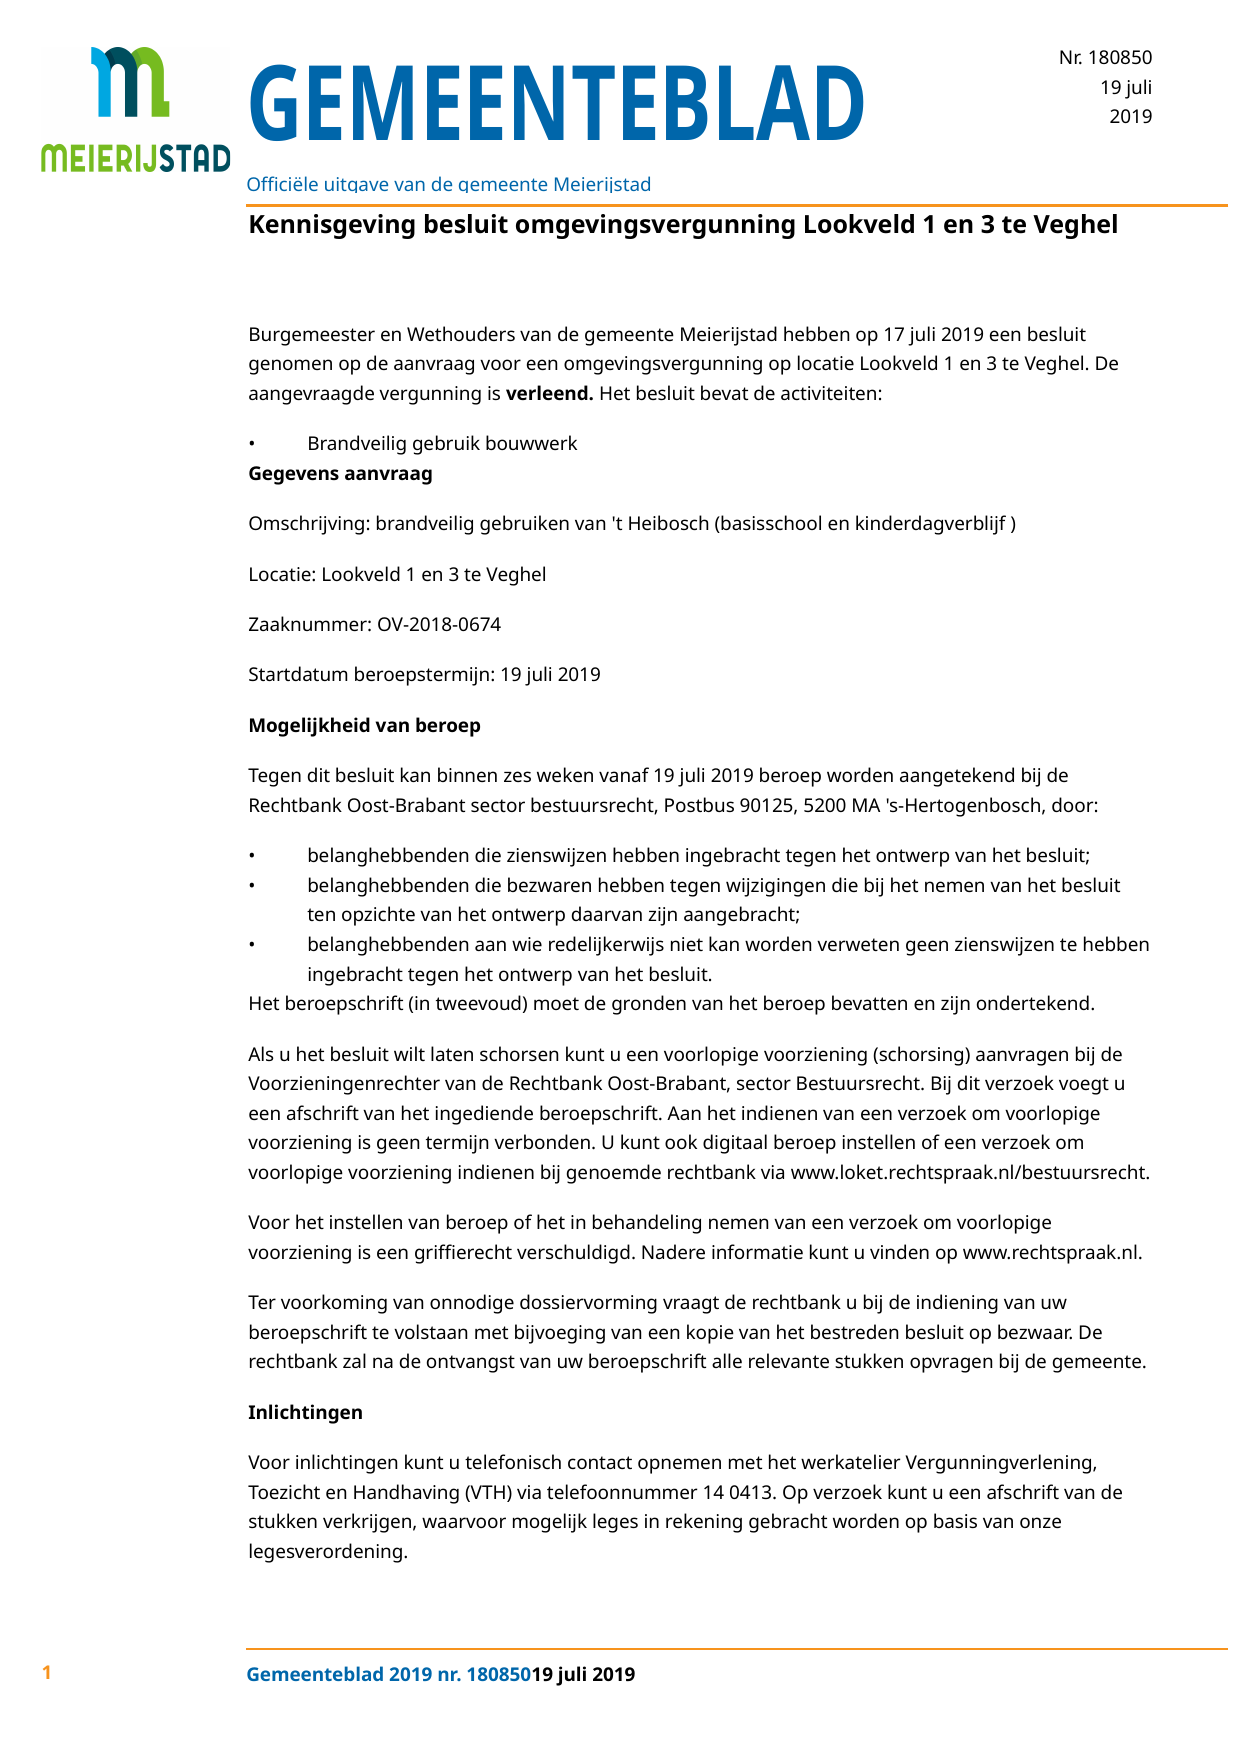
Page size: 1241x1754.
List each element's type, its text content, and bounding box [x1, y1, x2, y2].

text Startdatum beroepstermijn: 19 juli 2019 [248, 662, 1152, 687]
list belanghebbenden die zienswijzen hebben ingebracht tegen het ontwerp van het besluit; [248, 842, 1152, 868]
text Burgemeester en Wethouders van de gemeente Meierijstad hebben op 17 juli 2019 een besluit genomen op de aanvraag voor een omgevingsvergunning op locatie Lookveld 1 en 3 te Veghel. De aangevraagde vergunning is verleend. Het besluit bevat de activiteiten: [248, 321, 1152, 406]
text Gegevens aanvraag [248, 460, 1152, 486]
text Het beroepschrift (in tweevoud) moet de gronden van het beroep bevatten en zijn ondertekend. [248, 990, 1152, 1016]
text Zaaknummer: OV-2018-0674 [248, 611, 1152, 637]
text Kennisgeving besluit omgevingsvergunning Lookveld 1 en 3 te Veghel [248, 207, 1152, 241]
text Als u het besluit wilt laten schorsen kunt u een voorlopige voorziening (schorsing) aanvragen bij de Voorzieningenrechter van de Rechtbank Oost-Brabant, sector Bestuursrecht. Bij dit verzoek voegt u een afschrift van het ingediende beroepschrift. Aan het indienen van een verzoek om voorlopige voorziening is geen termijn verbonden. U kunt ook digitaal beroep instellen of een verzoek om voorlopige voorziening indienen bij genoemde rechtbank via www.loket.rechtspraak.nl/bestuursrecht. [248, 1041, 1152, 1185]
list belanghebbenden die bezwaren hebben tegen wijzigingen die bij het nemen van het besluit ten opzichte van het ontwerp daarvan zijn aangebracht; [248, 872, 1152, 927]
picture [41, 47, 231, 172]
list Brandveilig gebruik bouwwerk [248, 430, 1152, 456]
text Locatie: Lookveld 1 en 3 te Veghel [248, 561, 1152, 586]
text Voor inlichtingen kunt u telefonisch contact opnemen met het werkatelier Vergunningverlening, Toezicht en Handhaving (VTH) via telefoonnummer 14 0413. Op verzoek kunt u een afschrift van de stukken verkrijgen, waarvoor mogelijk leges in rekening gebracht worden op basis van onze legesverordening. [248, 1449, 1152, 1564]
text Ter voorkoming van onnodige dossiervorming vraagt de rechtbank u bij de indiening van uw beroepschrift te volstaan met bijvoeging van een kopie van het bestreden besluit op bezwaar. De rechtbank zal na de ontvangst van uw beroepschrift alle relevante stukken opvragen bij de gemeente. [248, 1289, 1152, 1374]
list belanghebbenden aan wie redelijkerwijs niet kan worden verweten geen zienswijzen te hebben ingebracht tegen het ontwerp van het besluit. [248, 931, 1152, 986]
text Inlichtingen [248, 1399, 1152, 1425]
text Mogelijkheid van beroep [248, 712, 1152, 738]
text Omschrijving: brandveilig gebruiken van 't Heibosch (basisschool en kinderdagverblijf ) [248, 510, 1152, 536]
text Voor het instellen van beroep of het in behandeling nemen van een verzoek om voorlopige voorziening is een griffierecht verschuldigd. Nadere informatie kunt u vinden op www.rechtspraak.nl. [248, 1209, 1152, 1265]
text Tegen dit besluit kan binnen zes weken vanaf 19 juli 2019 beroep worden aangetekend bij de Rechtbank Oost-Brabant sector bestuursrecht, Postbus 90125, 5200 MA 's-Hertogenbosch, door: [248, 762, 1152, 818]
